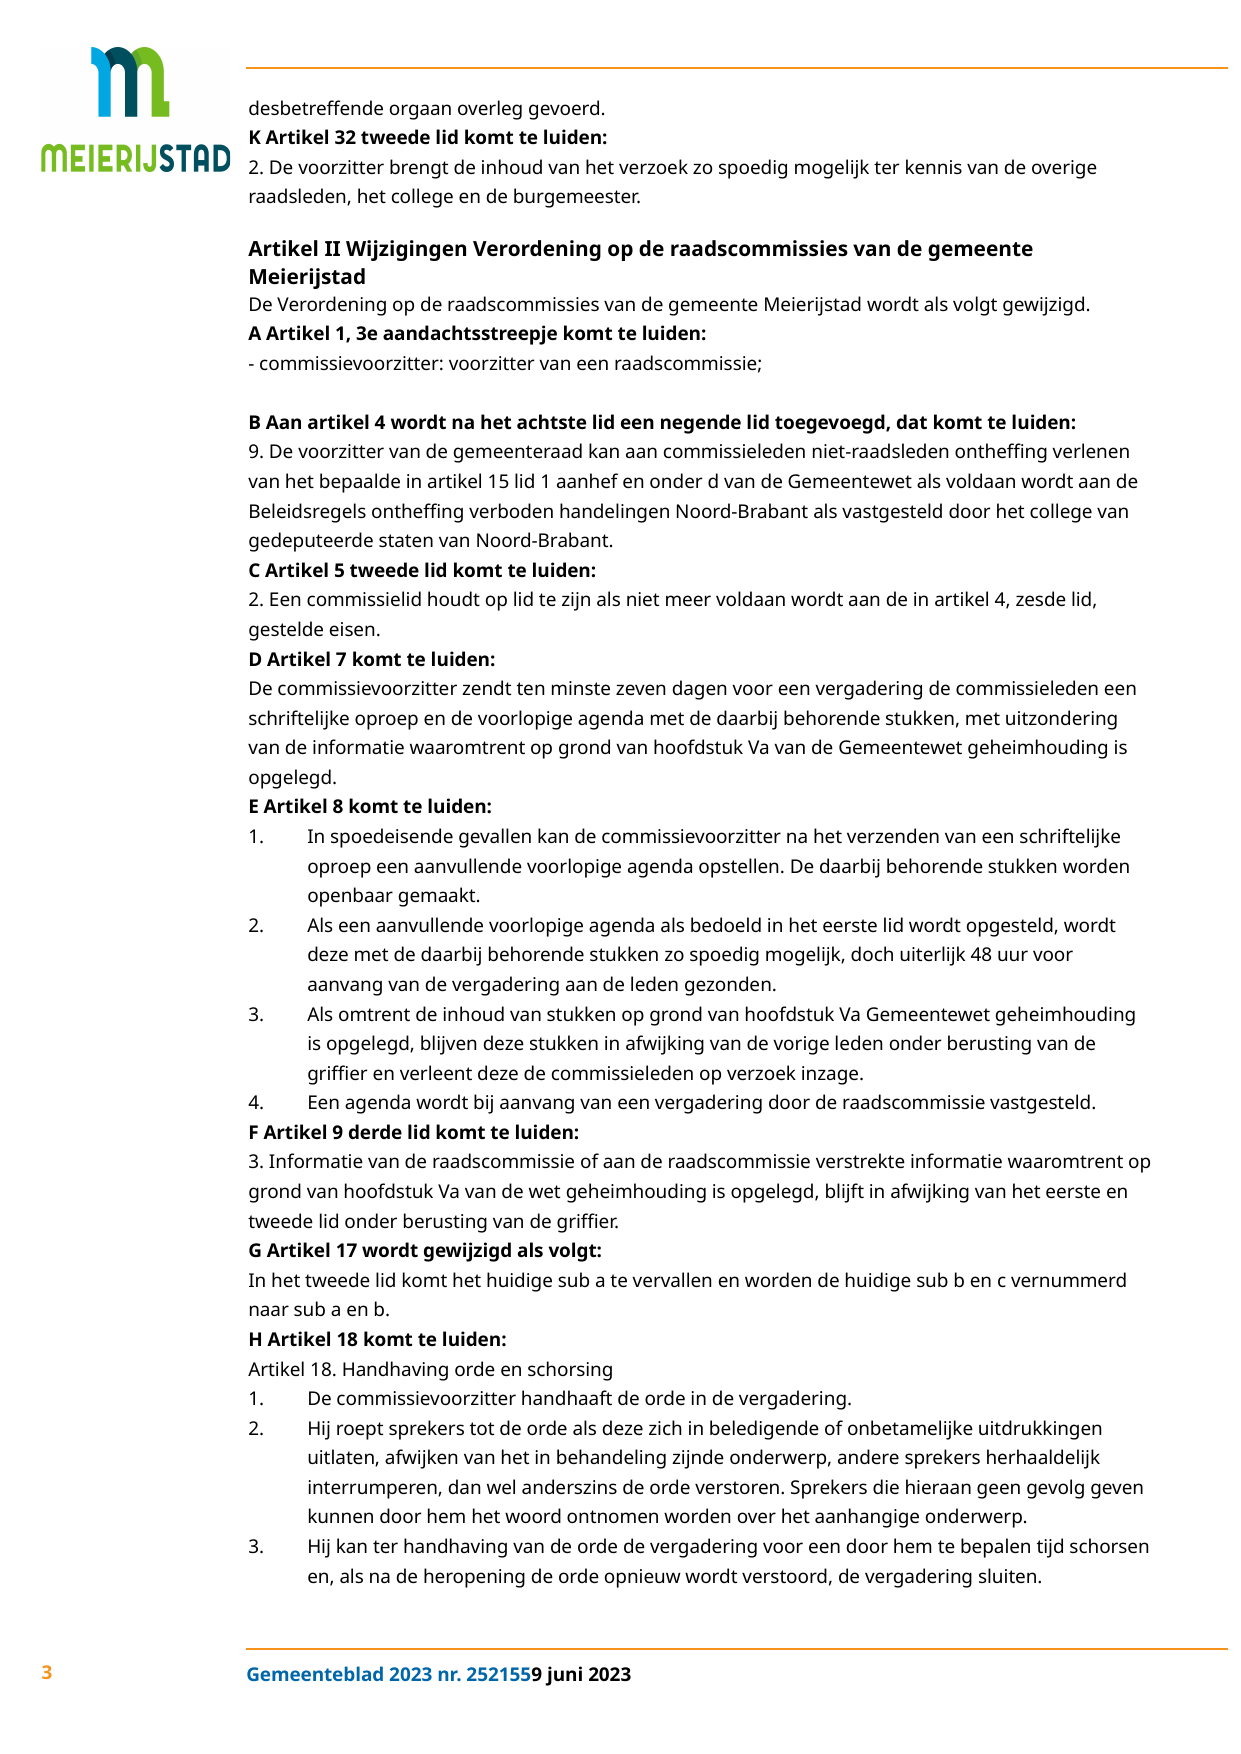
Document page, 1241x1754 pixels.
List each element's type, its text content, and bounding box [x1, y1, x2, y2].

text G Artikel 17 wordt gewijzigd als volgt: [248, 1237, 1152, 1263]
text C Artikel 5 tweede lid komt te luiden: [248, 557, 1152, 583]
text De Verordening op de raadscommissies van de gemeente Meierijstad wordt als volgt gewijzigd. [248, 291, 1152, 317]
text A Artikel 1, 3e aandachtsstreepje komt te luiden: [248, 320, 1152, 346]
text E Artikel 8 komt te luiden: [248, 794, 1152, 819]
text D Artikel 7 komt te luiden: [248, 646, 1152, 672]
picture [41, 47, 231, 172]
list De commissievoorzitter handhaaft de orde in de vergadering. [248, 1385, 1152, 1411]
list Hij kan ter handhaving van de orde de vergadering voor een door hem te bepalen tijd schorsen en, als na de heropening de orde opnieuw wordt verstoord, de vergadering sluiten. [248, 1533, 1152, 1589]
list Hij roept sprekers tot de orde als deze zich in beledigende of onbetamelijke uitdrukkingen uitlaten, afwijken van het in behandeling zijnde onderwerp, andere sprekers herhaaldelijk interrumperen, dan wel anderszins de orde verstoren. Sprekers die hieraan geen gevolg geven kunnen door hem het woord ontnomen worden over het aanhangige onderwerp. [248, 1415, 1152, 1529]
text K Artikel 32 tweede lid komt te luiden: [248, 124, 1152, 150]
text desbetreffende orgaan overleg gevoerd. [248, 95, 1152, 121]
text Artikel II Wijzigingen Verordening op de raadscommissies van de gemeente Meierijstad [248, 234, 1152, 291]
list Als een aanvullende voorlopige agenda als bedoeld in het eerste lid wordt opgesteld, wordt deze met de daarbij behorende stukken zo spoedig mogelijk, doch uiterlijk 48 uur voor aanvang van de vergadering aan de leden gezonden. [248, 912, 1152, 997]
text B Aan artikel 4 wordt na het achtste lid een negende lid toegevoegd, dat komt te luiden: [248, 409, 1152, 435]
text Artikel 18. Handhaving orde en schorsing [248, 1356, 1152, 1382]
text 3. Informatie van de raadscommissie of aan de raadscommissie verstrekte informatie waaromtrent op grond van hoofdstuk Va van de wet geheimhouding is opgelegd, blijft in afwijking van het eerste en tweede lid onder berusting van de griffier. [248, 1149, 1152, 1234]
text - commissievoorzitter: voorzitter van een raadscommissie; [248, 350, 1152, 376]
text 2. De voorzitter brengt de inhoud van het verzoek zo spoedig mogelijk ter kennis van de overige raadsleden, het college en de burgemeester. [248, 154, 1152, 209]
text F Artikel 9 derde lid komt te luiden: [248, 1119, 1152, 1145]
text 9. De voorzitter van de gemeenteraad kan aan commissieleden niet-raadsleden ontheffing verlenen van het bepaalde in artikel 15 lid 1 aanhef en onder d van de Gemeentewet als voldaan wordt aan de Beleidsregels ontheffing verboden handelingen Noord-Brabant als vastgesteld door het college van gedeputeerde staten van Noord-Brabant. [248, 439, 1152, 553]
list Als omtrent de inhoud van stukken op grond van hoofdstuk Va Gemeentewet geheimhouding is opgelegd, blijven deze stukken in afwijking van de vorige leden onder berusting van de griffier en verleent deze de commissieleden op verzoek inzage. [248, 1001, 1152, 1086]
list Een agenda wordt bij aanvang van een vergadering door de raadscommissie vastgesteld. [248, 1089, 1152, 1115]
text De commissievoorzitter zendt ten minste zeven dagen voor een vergadering de commissieleden een schriftelijke oproep en de voorlopige agenda met de daarbij behorende stukken, met uitzondering van de informatie waaromtrent op grond van hoofdstuk Va van de Gemeentewet geheimhouding is opgelegd. [248, 675, 1152, 790]
text 2. Een commissielid houdt op lid te zijn als niet meer voldaan wordt aan de in artikel 4, zesde lid, gestelde eisen. [248, 587, 1152, 642]
list In spoedeisende gevallen kan de commissievoorzitter na het verzenden van een schriftelijke oproep een aanvullende voorlopige agenda opstellen. De daarbij behorende stukken worden openbaar gemaakt. [248, 823, 1152, 908]
text In het tweede lid komt het huidige sub a te vervallen en worden de huidige sub b en c vernummerd naar sub a en b. [248, 1267, 1152, 1322]
text H Artikel 18 komt te luiden: [248, 1326, 1152, 1352]
